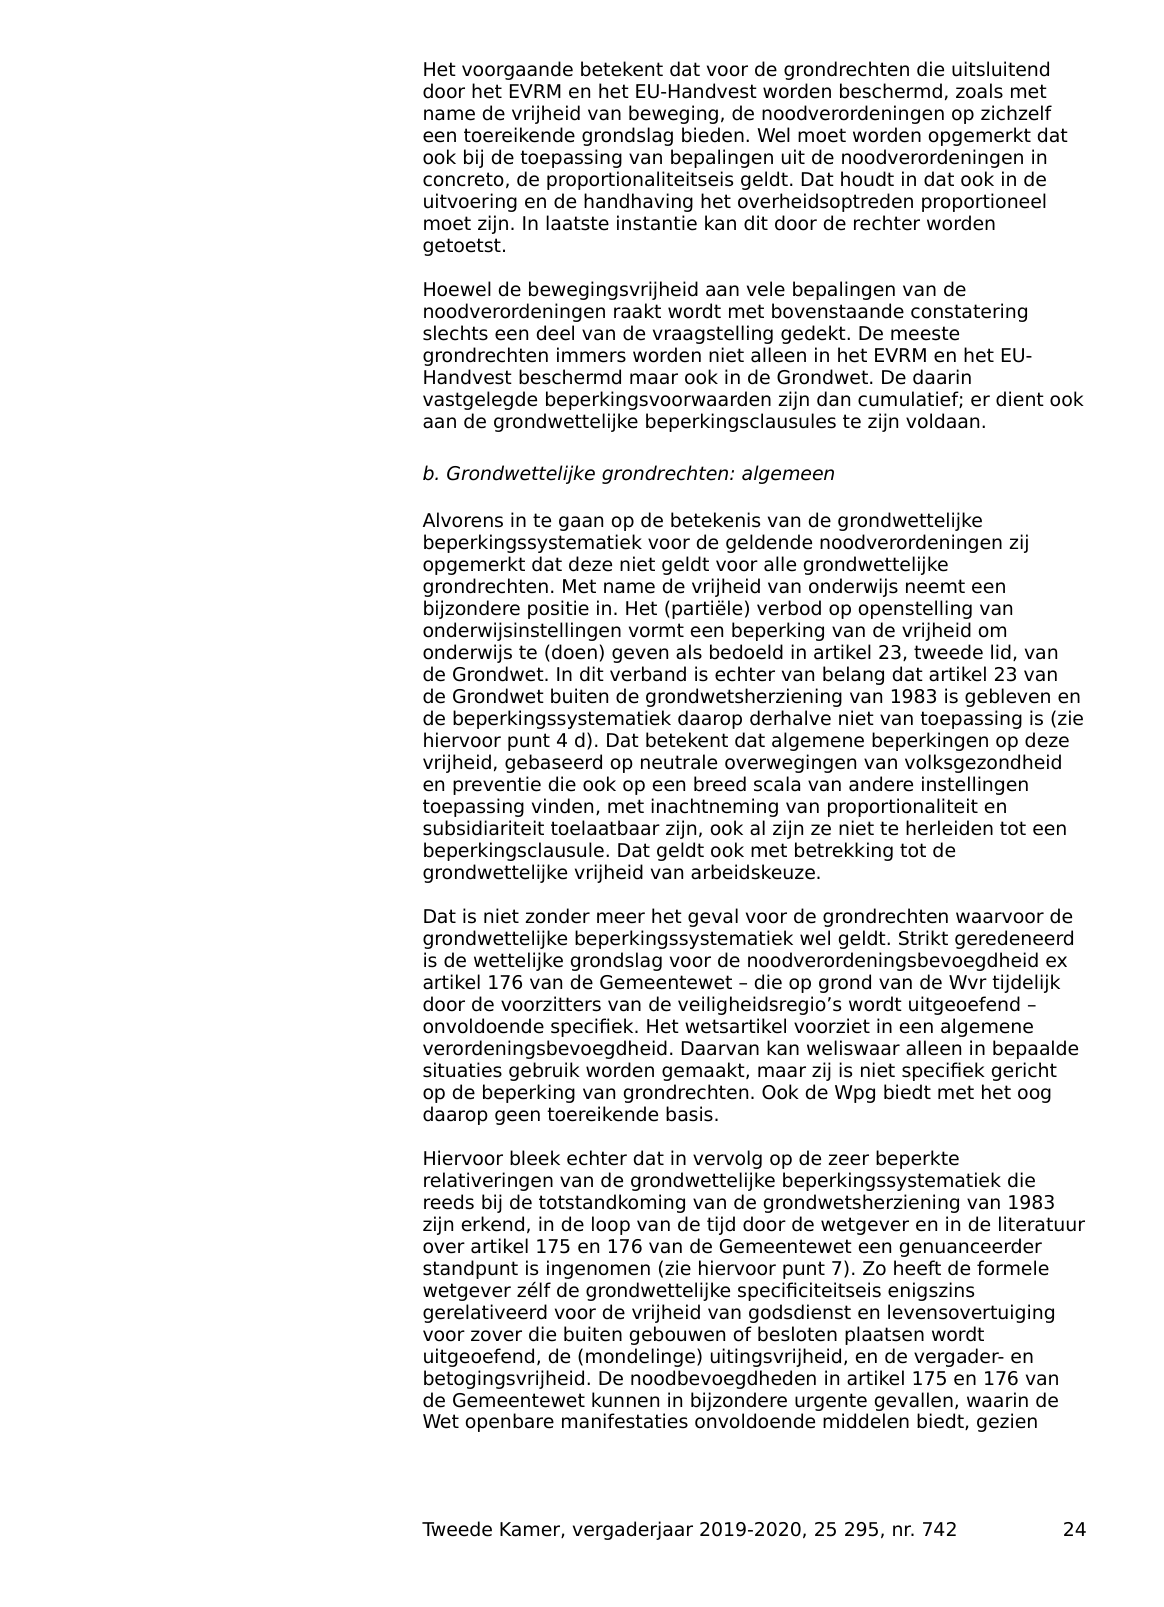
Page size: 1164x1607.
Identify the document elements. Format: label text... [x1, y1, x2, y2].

text Hiervoor bleek echter dat in vervolg op de zeer beperkte relativeringen van de grondwettelijke beperkingssystematiek die reeds bij de totstandkoming van de grondwetsherziening van 1983 zijn erkend, in de loop van de tijd door de wetgever en in de literatuur over artikel 175 en 176 van de Gemeentewet een genuanceerder standpunt is ingenomen (zie hiervoor punt 7). Zo heeft de formele wetgever zélf de grondwettelijke specificiteitseis enigszins gerelativeerd voor de vrijheid van godsdienst en levensovertuiging voor zover die buiten gebouwen of besloten plaatsen wordt uitgeoefend, de (mondelinge) uitingsvrijheid, en de vergader- en betogingsvrijheid. De noodbevoegdheden in artikel 175 en 176 van de Gemeentewet kunnen in bijzondere urgente gevallen, waarin de Wet openbare manifestaties onvoldoende middelen biedt, gezien [422, 1148, 1087, 1433]
text Hoewel de bewegingsvrijheid aan vele bepalingen van de noodverordeningen raakt wordt met bovenstaande constatering slechts een deel van de vraagstelling gedekt. De meeste grondrechten immers worden niet alleen in het EVRM en het EU-Handvest beschermd maar ook in de Grondwet. De daarin vastgelegde beperkingsvoorwaarden zijn dan cumulatief; er dient ook aan de grondwettelijke beperkingsclausules te zijn voldaan. [422, 279, 1087, 433]
subtitle b. Grondwettelijke grondrechten: algemeen [422, 463, 1087, 485]
text Dat is niet zonder meer het geval voor de grondrechten waarvoor de grondwettelijke beperkingssystematiek wel geldt. Strikt geredeneerd is de wettelijke grondslag voor de noodverordeningsbevoegdheid ex artikel 176 van de Gemeentewet – die op grond van de Wvr tijdelijk door de voorzitters van de veiligheidsregio’s wordt uitgeoefend – onvoldoende specifiek. Het wetsartikel voorziet in een algemene verordeningsbevoegdheid. Daarvan kan weliswaar alleen in bepaalde situaties gebruik worden gemaakt, maar zij is niet specifiek gericht op de beperking van grondrechten. Ook de Wpg biedt met het oog daarop geen toereikende basis. [422, 906, 1087, 1126]
text Alvorens in te gaan op de betekenis van de grondwettelijke beperkingssystematiek voor de geldende noodverordeningen zij opgemerkt dat deze niet geldt voor alle grondwettelijke grondrechten. Met name de vrijheid van onderwijs neemt een bijzondere positie in. Het (partiële) verbod op openstelling van onderwijsinstellingen vormt een beperking van de vrijheid om onderwijs te (doen) geven als bedoeld in artikel 23, tweede lid, van de Grondwet. In dit verband is echter van belang dat artikel 23 van de Grondwet buiten de grondwetsherziening van 1983 is gebleven en de beperkingssystematiek daarop derhalve niet van toepassing is (zie hiervoor punt 4 d). Dat betekent dat algemene beperkingen op deze vrijheid, gebaseerd op neutrale overwegingen van volksgezondheid en preventie die ook op een breed scala van andere instellingen toepassing vinden, met inachtneming van proportionaliteit en subsidiariteit toelaatbaar zijn, ook al zijn ze niet te herleiden tot een beperkingsclausule. Dat geldt ook met betrekking tot de grondwettelijke vrijheid van arbeidskeuze. [422, 510, 1087, 883]
text Het voorgaande betekent dat voor de grondrechten die uitsluitend door het EVRM en het EU-Handvest worden beschermd, zoals met name de vrijheid van beweging, de noodverordeningen op zichzelf een toereikende grondslag bieden. Wel moet worden opgemerkt dat ook bij de toepassing van bepalingen uit de noodverordeningen in concreto, de proportionaliteitseis geldt. Dat houdt in dat ook in de uitvoering en de handhaving het overheidsoptreden proportioneel moet zijn. In laatste instantie kan dit door de rechter worden getoetst. [422, 59, 1087, 257]
